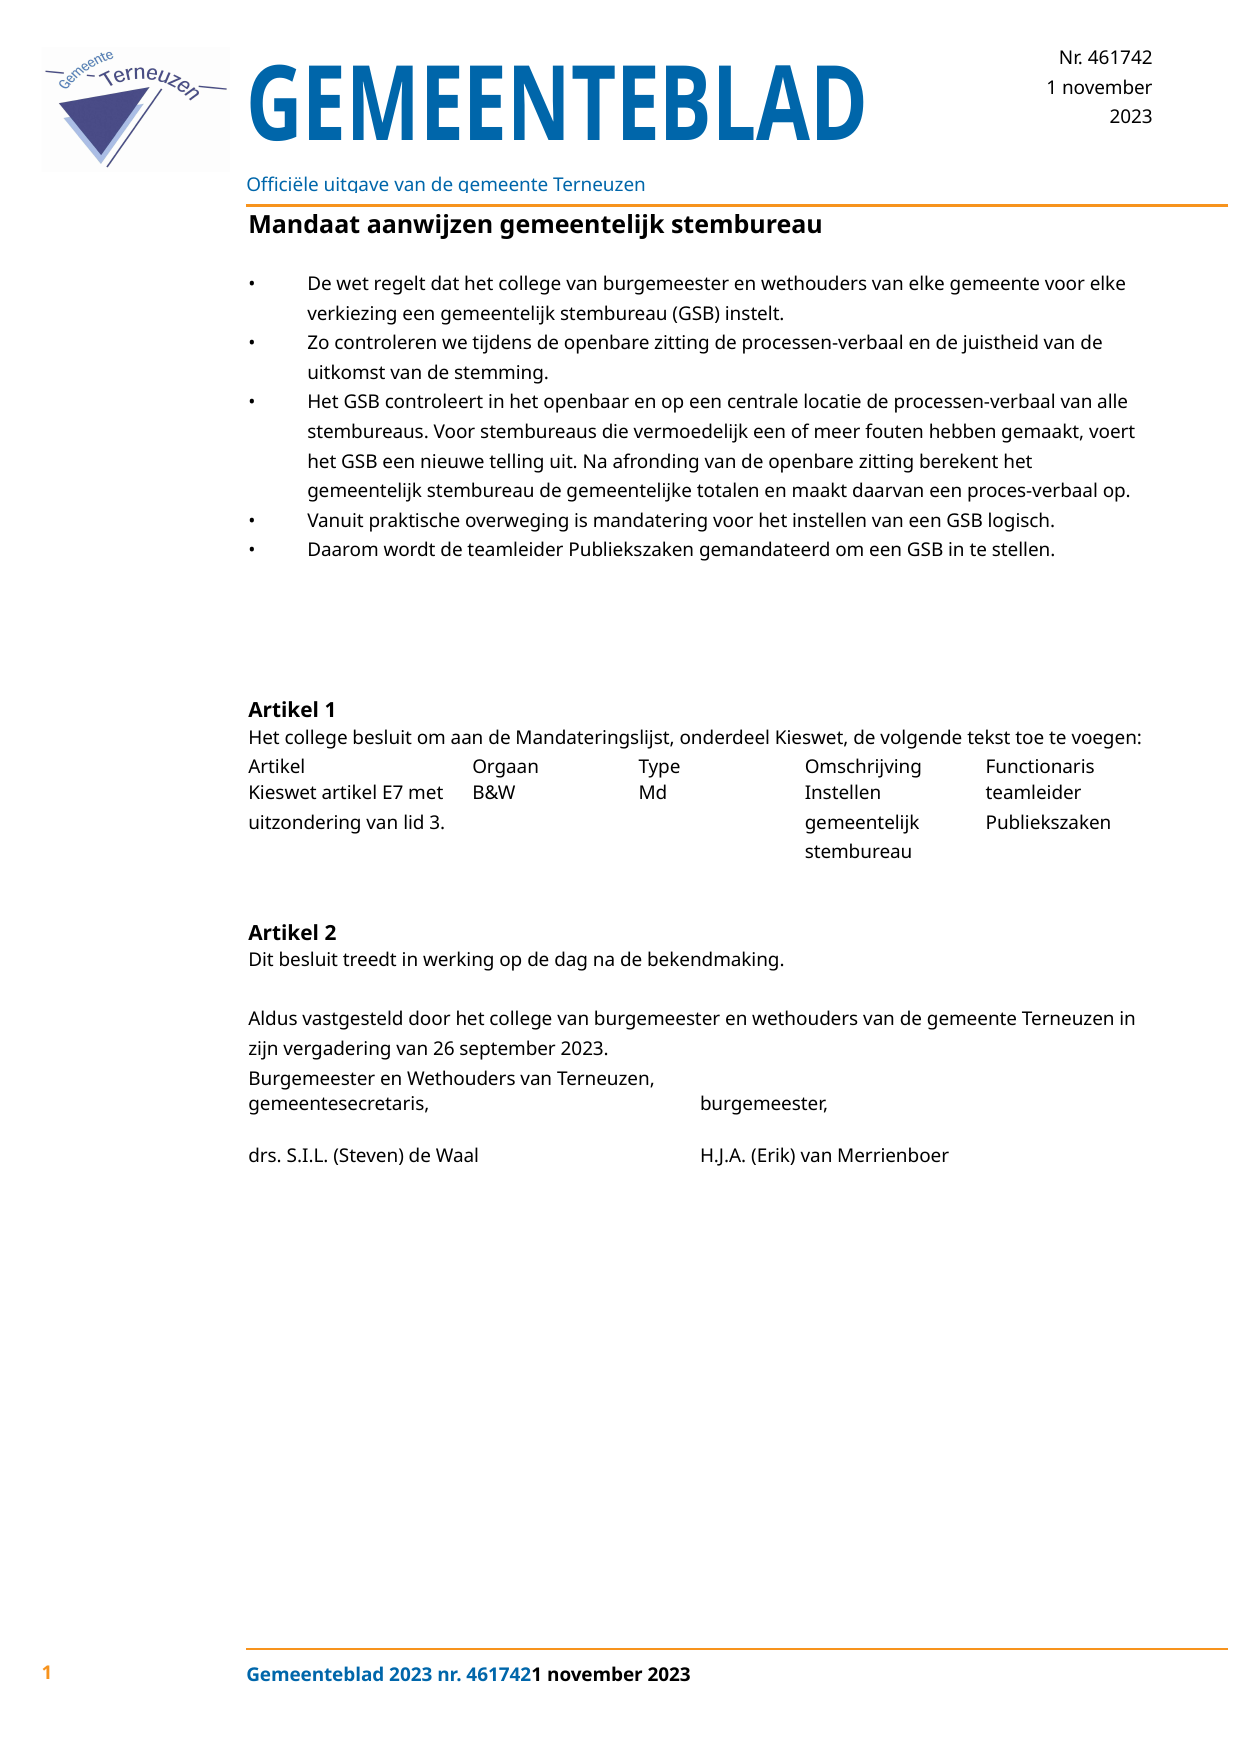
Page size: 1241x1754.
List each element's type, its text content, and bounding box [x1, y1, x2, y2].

table_cell drs. S.I.L. (Steven) de Waal [248, 1142, 700, 1168]
text Artikel 1 [248, 695, 1152, 724]
table_cell teamleider Publiekszaken [985, 779, 1152, 864]
table_cell [248, 1116, 1152, 1142]
table_cell gemeentesecretaris, [248, 1090, 700, 1116]
table_header Type [638, 754, 804, 779]
table_cell burgemeester, [700, 1090, 1152, 1116]
text Het college besluit om aan de Mandateringslijst, onderdeel Kieswet, de volgende tekst toe te voegen: [248, 724, 1152, 749]
list Vanuit praktische overweging is mandatering voor het instellen van een GSB logisch. [248, 507, 1152, 533]
table_header Omschrijving [805, 754, 985, 779]
table_header Functionaris [985, 754, 1152, 779]
table_cell Kieswet artikel E7 met uitzondering van lid 3. [248, 779, 472, 864]
text Dit besluit treedt in werking op de dag na de bekendmaking. [248, 946, 1152, 972]
picture [41, 47, 231, 172]
list De wet regelt dat het college van burgemeester en wethouders van elke gemeente voor elke verkiezing een gemeentelijk stembureau (GSB) instelt. [248, 270, 1152, 326]
list Daarom wordt de teamleider Publiekszaken gemandateerd om een GSB in te stellen. [248, 537, 1152, 562]
text Mandaat aanwijzen gemeentelijk stembureau [248, 207, 1152, 241]
list Het GSB controleert in het openbaar en op een centrale locatie de processen-verbaal van alle stembureaus. Voor stembureaus die vermoedelijk een of meer fouten hebben gemaakt, voert het GSB een nieuwe telling uit. Na afronding van de openbare zitting berekent het gemeentelijk stembureau de gemeentelijke totalen en maakt daarvan een proces-verbaal op. [248, 389, 1152, 503]
table_header Orgaan [472, 754, 638, 779]
table_header Artikel [248, 754, 472, 779]
list Zo controleren we tijdens de openbare zitting de processen-verbaal en de juistheid van de uitkomst van de stemming. [248, 329, 1152, 385]
table_cell Instellen gemeentelijk stembureau [805, 779, 985, 864]
table_header Aldus vastgesteld door het college van burgemeester en wethouders van de gemeente Terneuzen in zijn vergadering van 26 september 2023. Burgemeester en Wethouders van Terneuzen, [248, 1006, 1152, 1090]
table_cell Md [638, 779, 804, 864]
text Artikel 2 [248, 918, 1152, 946]
table_cell B&W [472, 779, 638, 864]
table_cell H.J.A. (Erik) van Merrienboer [700, 1142, 1152, 1168]
